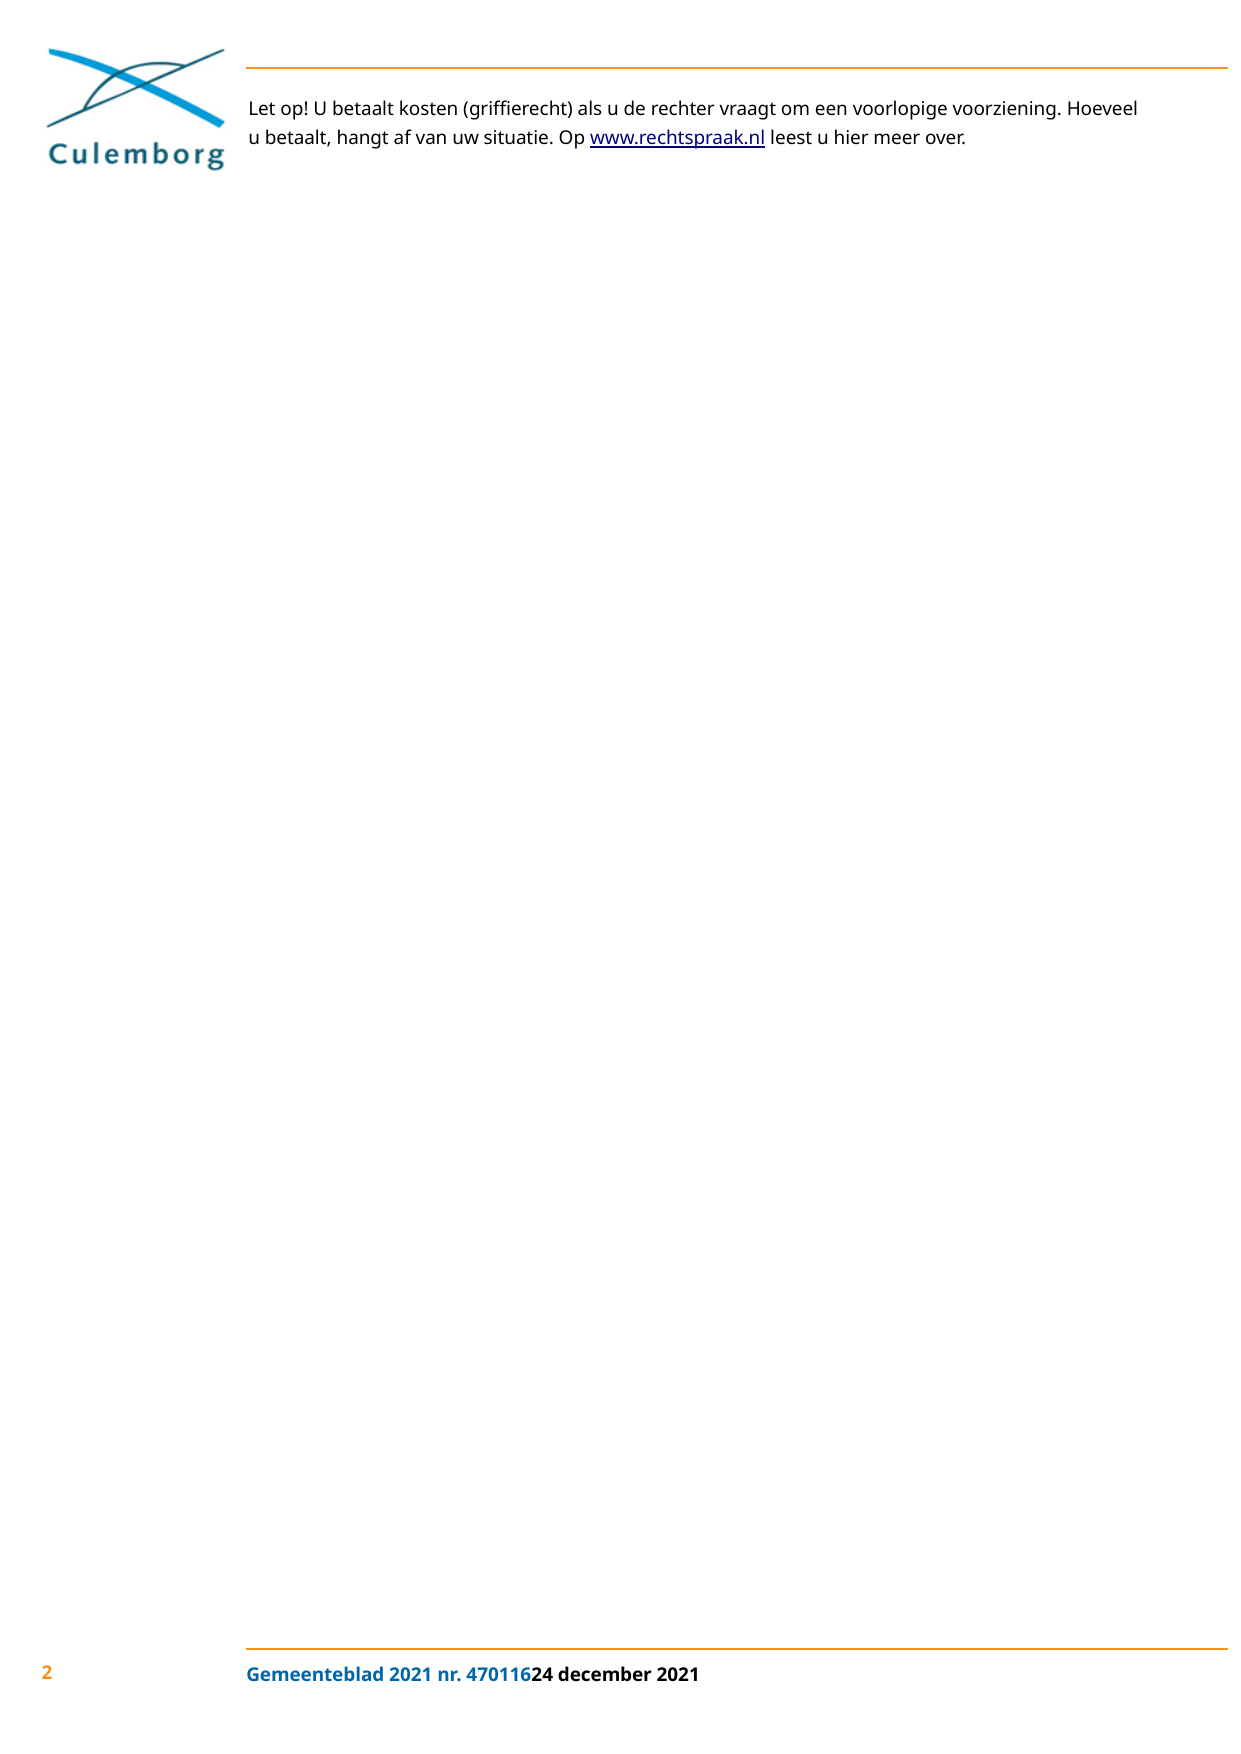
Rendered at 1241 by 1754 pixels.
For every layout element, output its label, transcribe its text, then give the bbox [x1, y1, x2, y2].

picture [41, 47, 231, 172]
text Let op! U betaalt kosten (griffierecht) als u de rechter vraagt om een voorlopige voorziening. Hoeveel u betaalt, hangt af van uw situatie. Op www.rechtspraak.nl leest u hier meer over. [248, 95, 1152, 150]
